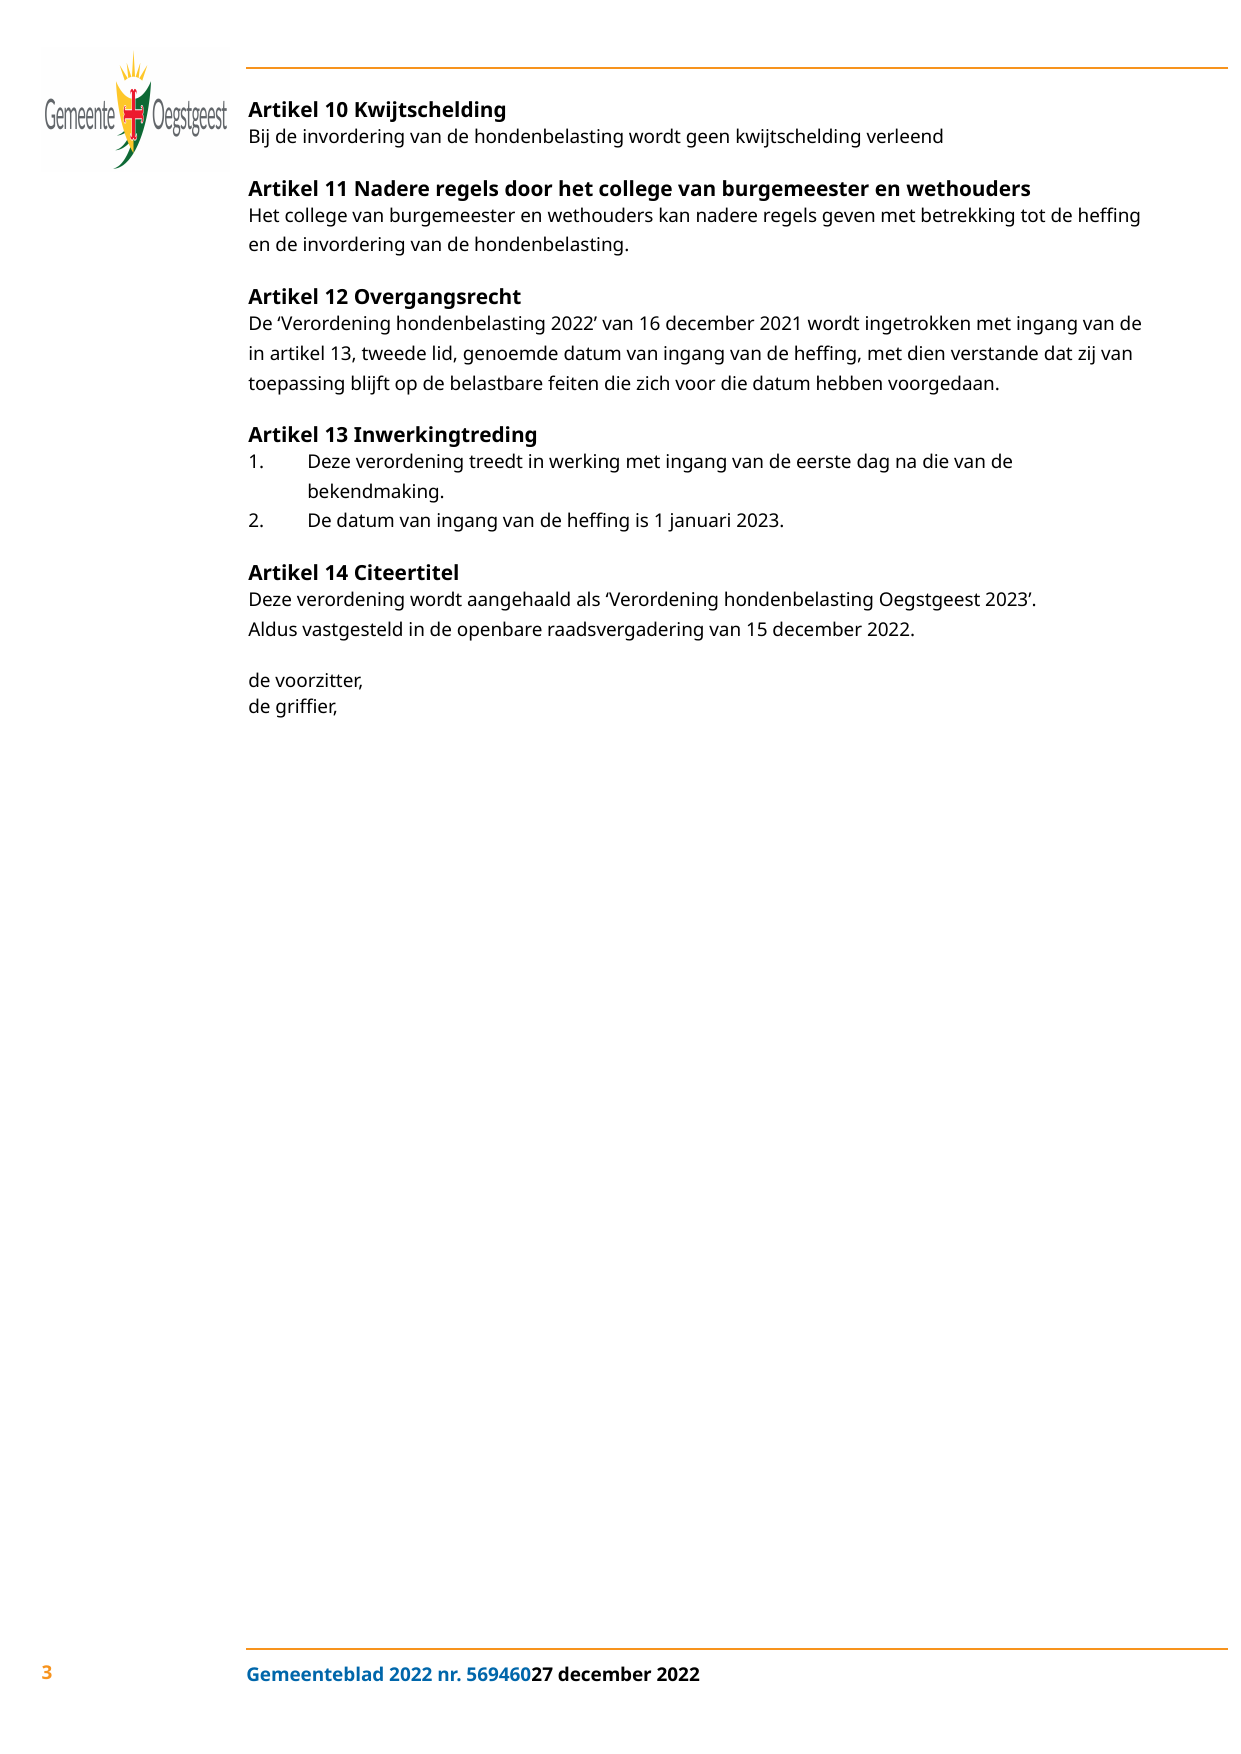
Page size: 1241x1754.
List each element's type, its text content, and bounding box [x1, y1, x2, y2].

list De datum van ingang van de heffing is 1 januari 2023. [248, 508, 1152, 533]
text Deze verordening wordt aangehaald als ‘Verordening hondenbelasting Oegstgeest 2023’. [248, 587, 1152, 612]
text Aldus vastgesteld in de openbare raadsvergadering van 15 december 2022. [248, 616, 1152, 642]
text Het college van burgemeester en wethouders kan nadere regels geven met betrekking tot de heffing en de invordering van de hondenbelasting. [248, 202, 1152, 257]
list Deze verordening treedt in werking met ingang van de eerste dag na die van de bekendmaking. [248, 448, 1152, 504]
picture [41, 47, 231, 172]
text Bij de invordering van de hondenbelasting wordt geen kwijtschelding verleend [248, 123, 1152, 149]
text Artikel 13 Inwerkingtreding [248, 420, 1152, 448]
text Artikel 10 Kwijtschelding [248, 95, 1152, 123]
text Artikel 12 Overgangsrecht [248, 282, 1152, 311]
text de griffier, [248, 693, 1152, 719]
text De ‘Verordening hondenbelasting 2022’ van 16 december 2021 wordt ingetrokken met ingang van de in artikel 13, tweede lid, genoemde datum van ingang van de heffing, met dien verstande dat zij van toepassing blijft op de belastbare feiten die zich voor die datum hebben voorgedaan. [248, 311, 1152, 395]
text Artikel 14 Citeertitel [248, 558, 1152, 587]
text Artikel 11 Nadere regels door het college van burgemeester en wethouders [248, 174, 1152, 202]
text de voorzitter, [248, 668, 1152, 693]
